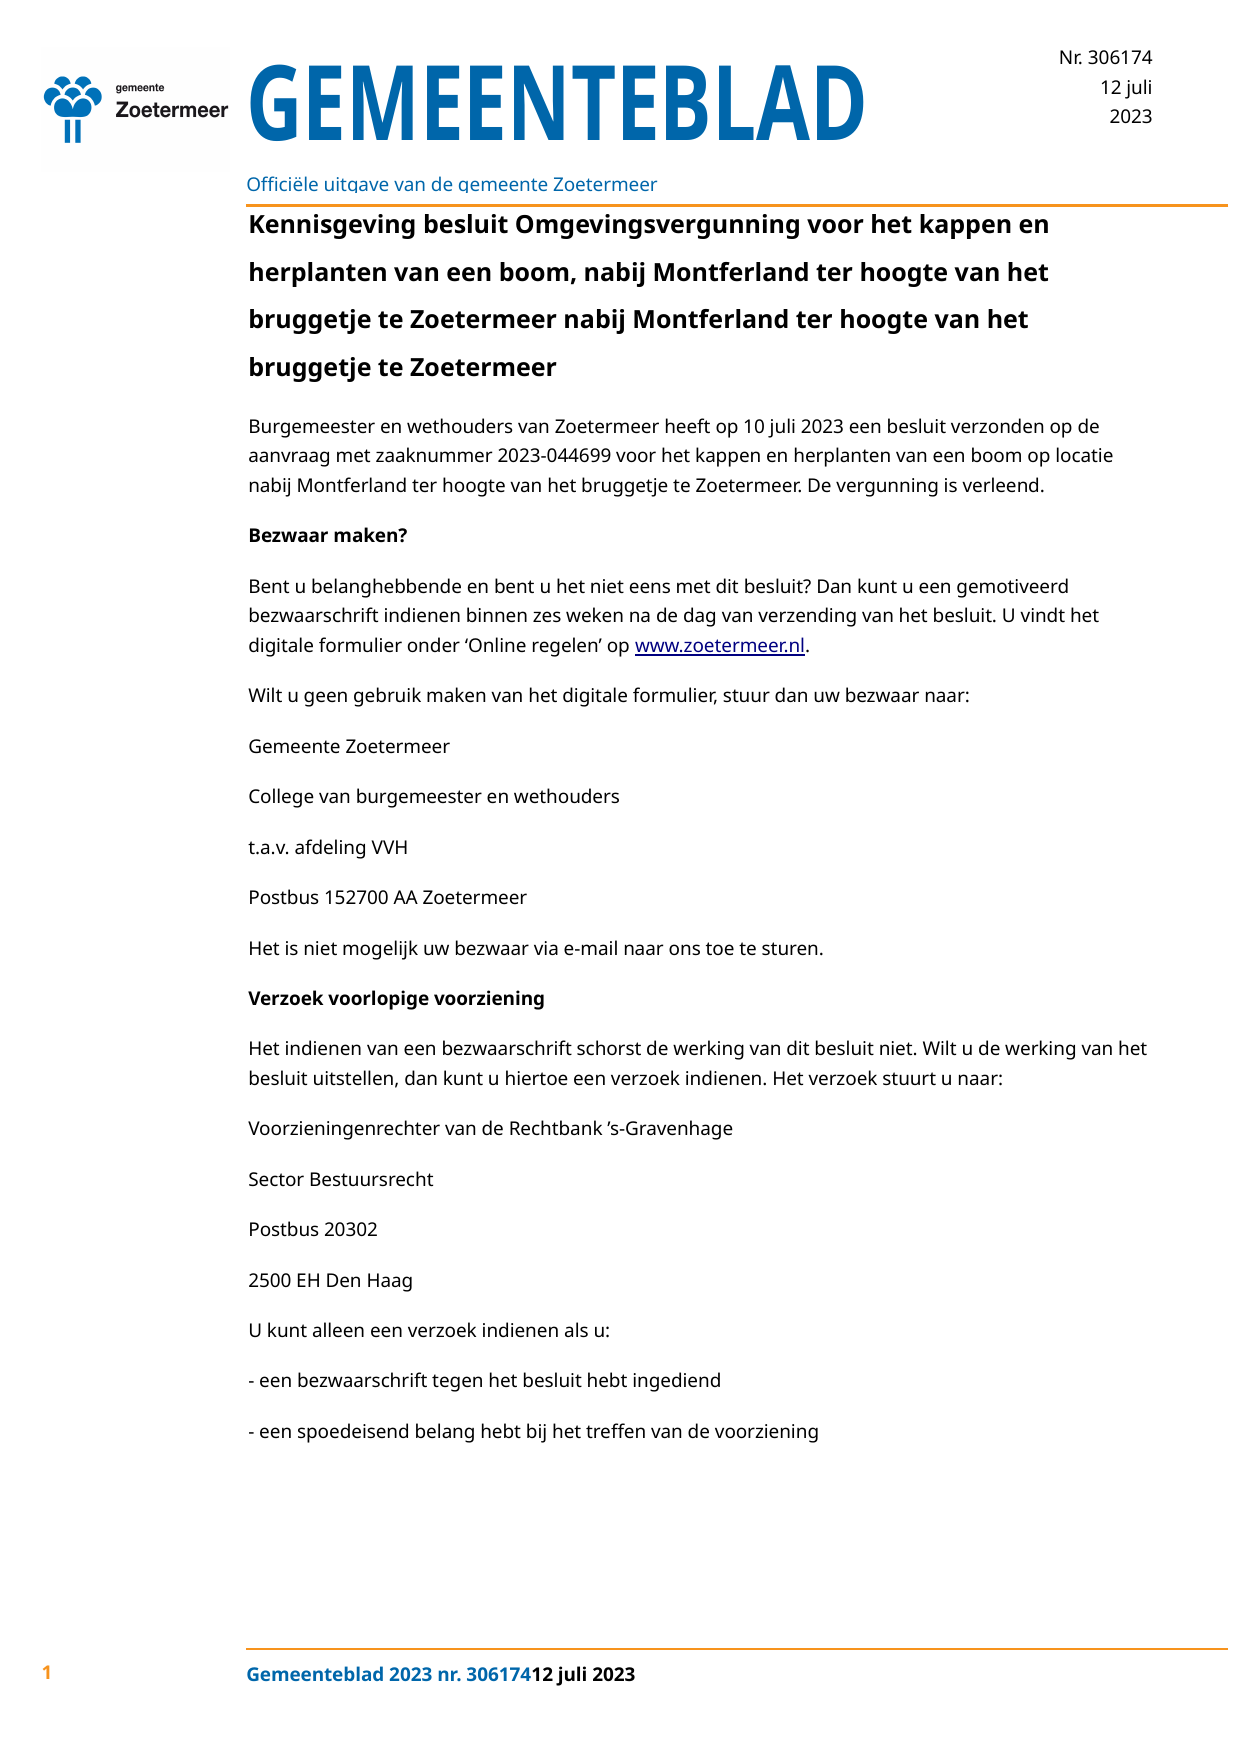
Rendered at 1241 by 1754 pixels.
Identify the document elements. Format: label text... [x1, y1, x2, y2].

text t.a.v. afdeling VVH [248, 834, 1152, 860]
text Bezwaar maken? [248, 523, 1152, 548]
text Het is niet mogelijk uw bezwaar via e-mail naar ons toe te sturen. [248, 935, 1152, 961]
text 2500 EH Den Haag [248, 1267, 1152, 1293]
text College van burgemeester en wethouders [248, 783, 1152, 809]
text Sector Bestuursrecht [248, 1166, 1152, 1192]
text Postbus 20302 [248, 1216, 1152, 1242]
text Het indienen van een bezwaarschrift schorst de werking van dit besluit niet. Wilt u de werking van het besluit uitstellen, dan kunt u hiertoe een verzoek indienen. Het verzoek stuurt u naar: [248, 1036, 1152, 1091]
text Kennisgeving besluit Omgevingsvergunning voor het kappen en herplanten van een boom, nabij Montferland ter hoogte van het bruggetje te Zoetermeer nabij Montferland ter hoogte van het bruggetje te Zoetermeer [248, 207, 1152, 384]
text Postbus 152700 AA Zoetermeer [248, 884, 1152, 910]
text - een bezwaarschrift tegen het besluit hebt ingediend [248, 1368, 1152, 1393]
text Wilt u geen gebruik maken van het digitale formulier, stuur dan uw bezwaar naar: [248, 683, 1152, 708]
text Burgemeester en wethouders van Zoetermeer heeft op 10 juli 2023 een besluit verzonden op de aanvraag met zaaknummer 2023-044699 voor het kappen en herplanten van een boom op locatie nabij Montferland ter hoogte van het bruggetje te Zoetermeer. De vergunning is verleend. [248, 413, 1152, 498]
text Voorzieningenrechter van de Rechtbank ’s-Gravenhage [248, 1116, 1152, 1141]
text Gemeente Zoetermeer [248, 733, 1152, 759]
text - een spoedeisend belang hebt bij het treffen van de voorziening [248, 1418, 1152, 1444]
text Bent u belanghebbende en bent u het niet eens met dit besluit? Dan kunt u een gemotiveerd bezwaarschrift indienen binnen zes weken na de dag van verzending van het besluit. U vindt het digitale formulier onder ‘Online regelen’ op www.zoetermeer.nl. [248, 573, 1152, 658]
text U kunt alleen een verzoek indienen als u: [248, 1317, 1152, 1343]
text Verzoek voorlopige voorziening [248, 985, 1152, 1011]
picture [41, 47, 231, 172]
